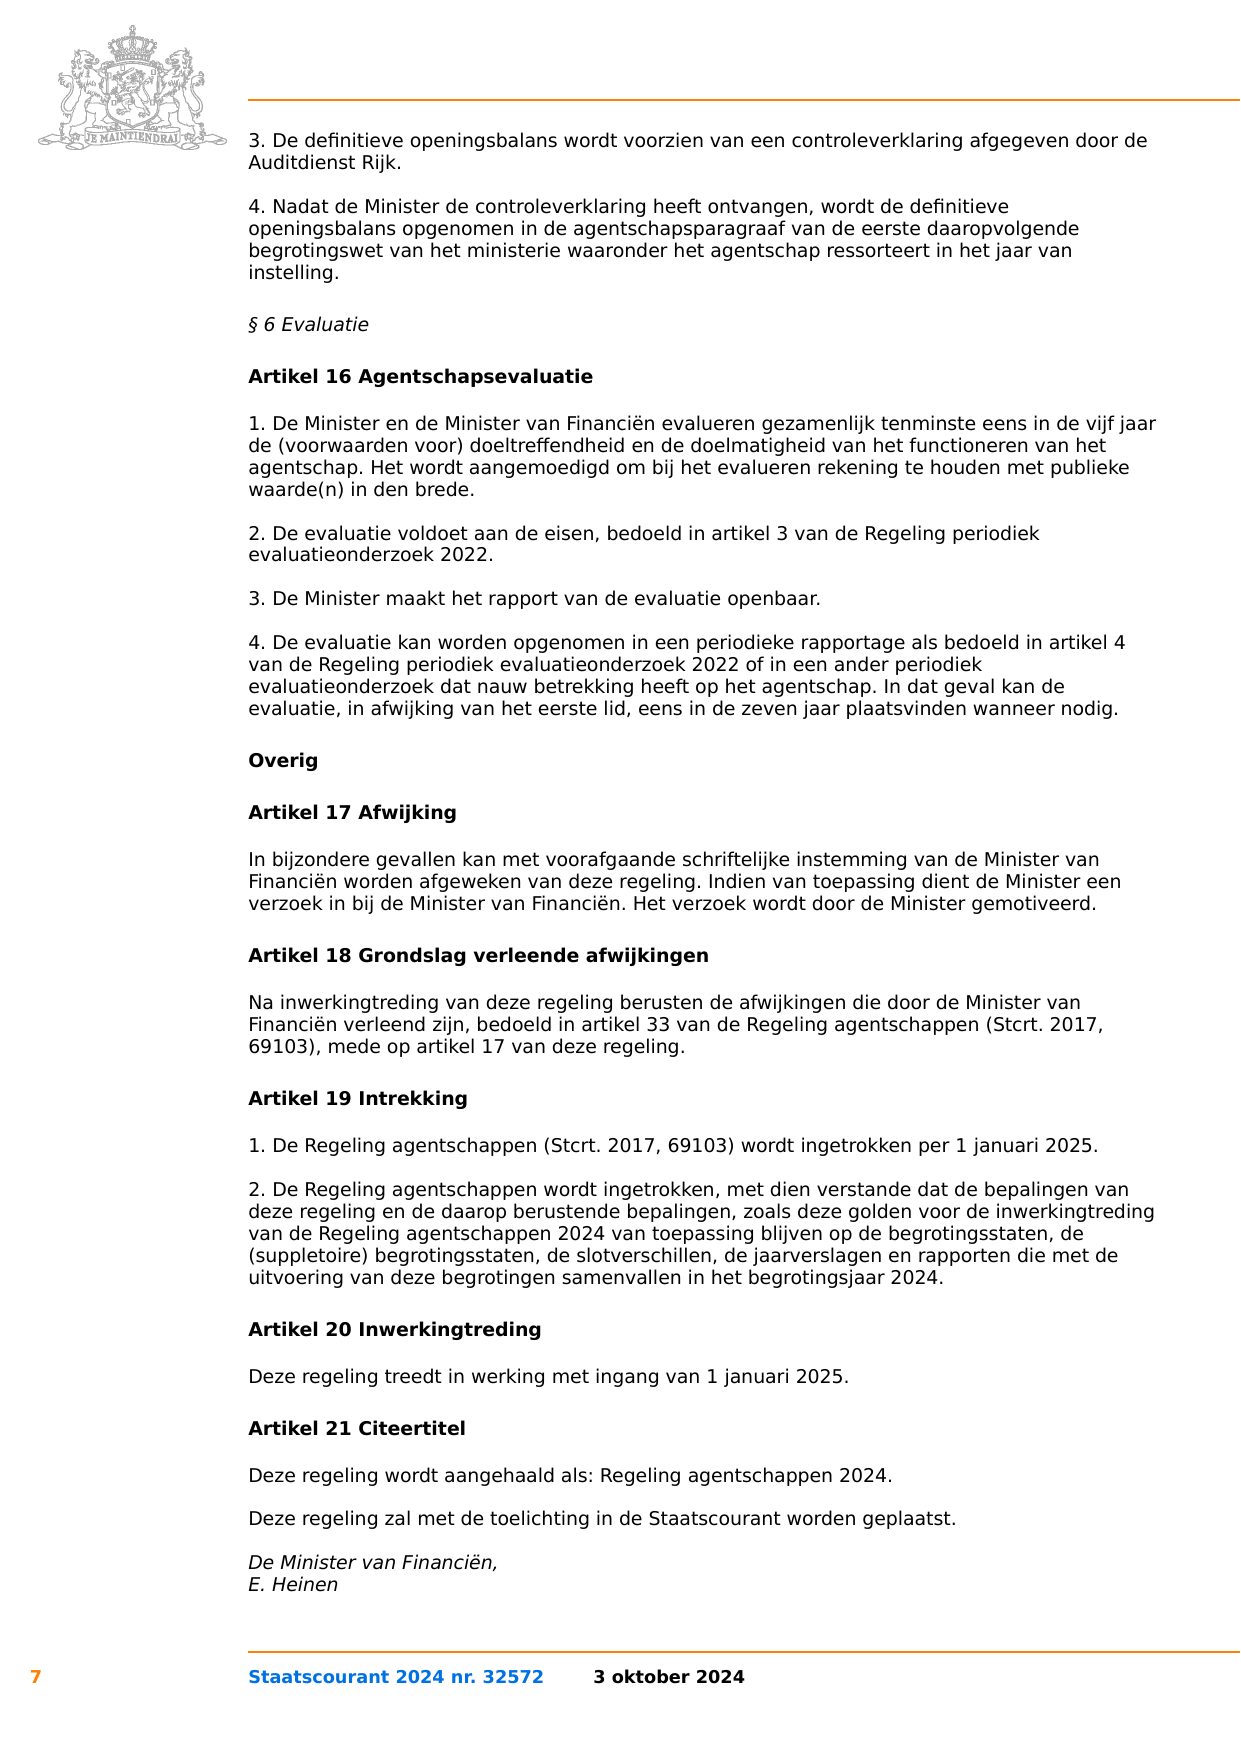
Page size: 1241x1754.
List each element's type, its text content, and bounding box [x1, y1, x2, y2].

text 4. De evaluatie kan worden opgenomen in een periodieke rapportage als bedoeld in artikel 4 van de Regeling periodiek evaluatieonderzoek 2022 of in een ander periodiek evaluatieonderzoek dat nauw betrekking heeft op het agentschap. In dat geval kan de evaluatie, in afwijking van het eerste lid, eens in de zeven jaar plaatsvinden wanneer nodig. [248, 632, 1163, 720]
text De Minister van Financiën, E. Heinen [248, 1552, 1163, 1596]
subtitle Artikel 21 Citeertitel [248, 1417, 1163, 1439]
text 1. De Regeling agentschappen (Stcrt. 2017, 69103) wordt ingetrokken per 1 januari 2025. [248, 1135, 1163, 1157]
text Deze regeling zal met de toelichting in de Staatscourant worden geplaatst. [248, 1508, 1163, 1530]
subtitle Artikel 19 Intrekking [248, 1088, 1163, 1110]
text Deze regeling treedt in werking met ingang van 1 januari 2025. [248, 1366, 1163, 1387]
text Deze regeling wordt aangehaald als: Regeling agentschappen 2024. [248, 1464, 1163, 1486]
subtitle Overig [248, 750, 1163, 772]
text 1. De Minister en de Minister van Financiën evalueren gezamenlijk tenminste eens in de vijf jaar de (voorwaarden voor) doeltreffendheid en de doelmatigheid van het functioneren van het agentschap. Het wordt aangemoedigd om bij het evalueren rekening te houden met publieke waarde(n) in den brede. [248, 413, 1163, 501]
text 2. De Regeling agentschappen wordt ingetrokken, met dien verstande dat de bepalingen van deze regeling en de daarop berustende bepalingen, zoals deze golden voor de inwerkingtreding van de Regeling agentschappen 2024 van toepassing blijven op de begrotingsstaten, de (suppletoire) begrotingsstaten, de slotverschillen, de jaarverslagen en rapporten die met de uitvoering van deze begrotingen samenvallen in het begrotingsjaar 2024. [248, 1179, 1163, 1288]
text 4. Nadat de Minister de controleverklaring heeft ontvangen, wordt de definitieve openingsbalans opgenomen in de agentschapsparagraaf van de eerste daaropvolgende begrotingswet van het ministerie waaronder het agentschap ressorteert in het jaar van instelling. [248, 196, 1163, 284]
text Na inwerkingtreding van deze regeling berusten de afwijkingen die door de Minister van Financiën verleend zijn, bedoeld in artikel 33 van de Regeling agentschappen (Stcrt. 2017, 69103), mede op artikel 17 van deze regeling. [248, 992, 1163, 1058]
text 3. De definitieve openingsbalans wordt voorzien van een controleverklaring afgegeven door de Auditdienst Rijk. [248, 130, 1163, 174]
subtitle Artikel 17 Afwijking [248, 802, 1163, 824]
subtitle Artikel 18 Grondslag verleende afwijkingen [248, 945, 1163, 967]
text 2. De evaluatie voldoet aan de eisen, bedoeld in artikel 3 van de Regeling periodiek evaluatieonderzoek 2022. [248, 522, 1163, 566]
text In bijzondere gevallen kan met voorafgaande schriftelijke instemming van de Minister van Financiën worden afgeweken van deze regeling. Indien van toepassing dient de Minister een verzoek in bij de Minister van Financiën. Het verzoek wordt door de Minister gemotiveerd. [248, 849, 1163, 915]
subtitle § 6 Evaluatie [248, 314, 1163, 336]
picture [38, 25, 227, 150]
subtitle Artikel 16 Agentschapsevaluatie [248, 366, 1163, 388]
text 3. De Minister maakt het rapport van de evaluatie openbaar. [248, 588, 1163, 610]
subtitle Artikel 20 Inwerkingtreding [248, 1318, 1163, 1341]
